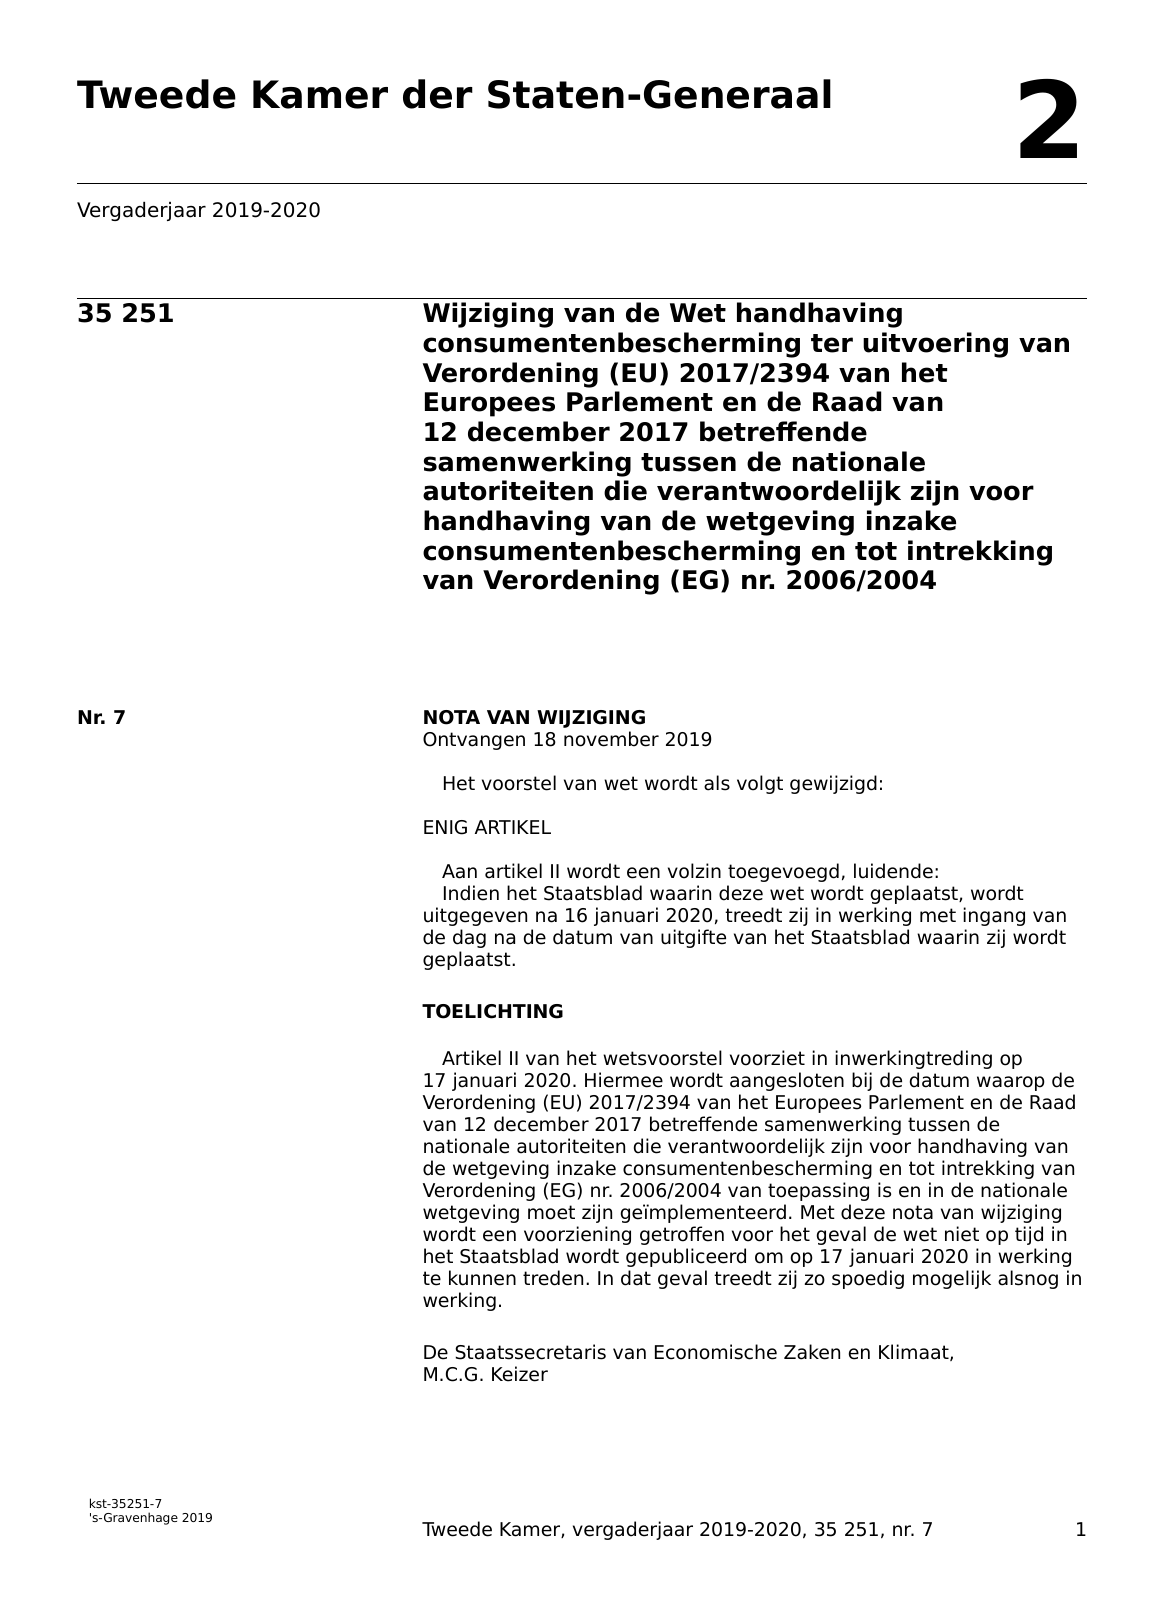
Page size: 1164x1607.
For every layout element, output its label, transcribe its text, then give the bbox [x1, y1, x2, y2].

subtitle TOELICHTING [422, 1001, 1087, 1023]
text De Staatssecretaris van Economische Zaken en Klimaat, M.C.G. Keizer [422, 1342, 1087, 1386]
subtitle Nr. 7 NOTA VAN WIJZIGING [77, 707, 1087, 729]
subtitle ENIG ARTIKEL [422, 817, 1087, 839]
table_header 2 [886, 59, 1087, 183]
text Aan artikel II wordt een volzin toegevoegd, luidende: [422, 861, 1087, 883]
text Het voorstel van wet wordt als volgt gewijzigd: [422, 773, 1087, 795]
table_header Tweede Kamer der Staten-Generaal [77, 59, 886, 183]
text Ontvangen 18 november 2019 [422, 729, 1087, 751]
subtitle 35 251 Wijziging van de Wet handhaving consumentenbescherming ter uitvoering van Verordening (EU) 2017/2394 van het Europees Parlement en de Raad van 12 december 2017 betreffende samenwerking tussen de nationale autoriteiten die verantwoordelijk zijn voor handhaving van de wetgeving inzake consumentenbescherming en tot intrekking van Verordening (EG) nr. 2006/2004 [77, 299, 1087, 596]
text kst-35251-7 [88, 1497, 323, 1511]
text Indien het Staatsblad waarin deze wet wordt geplaatst, wordt uitgegeven na 16 januari 2020, treedt zij in werking met ingang van de dag na de datum van uitgifte van het Staatsblad waarin zij wordt geplaatst. [422, 883, 1087, 971]
text 's-Gravenhage 2019 [88, 1511, 323, 1525]
text Artikel II van het wetsvoorstel voorziet in inwerkingtreding op 17 januari 2020. Hiermee wordt aangesloten bij de datum waarop de Verordening (EU) 2017/2394 van het Europees Parlement en de Raad van 12 december 2017 betreffende samenwerking tussen de nationale autoriteiten die verantwoordelijk zijn voor handhaving van de wetgeving inzake consumentenbescherming en tot intrekking van Verordening (EG) nr. 2006/2004 van toepassing is en in de nationale wetgeving moet zijn geïmplementeerd. Met deze nota van wijziging wordt een voorziening getroffen voor het geval de wet niet op tijd in het Staatsblad wordt gepubliceerd om op 17 januari 2020 in werking te kunnen treden. In dat geval treedt zij zo spoedig mogelijk alsnog in werking. [422, 1048, 1087, 1312]
table_cell Vergaderjaar 2019-2020 [77, 184, 1087, 298]
